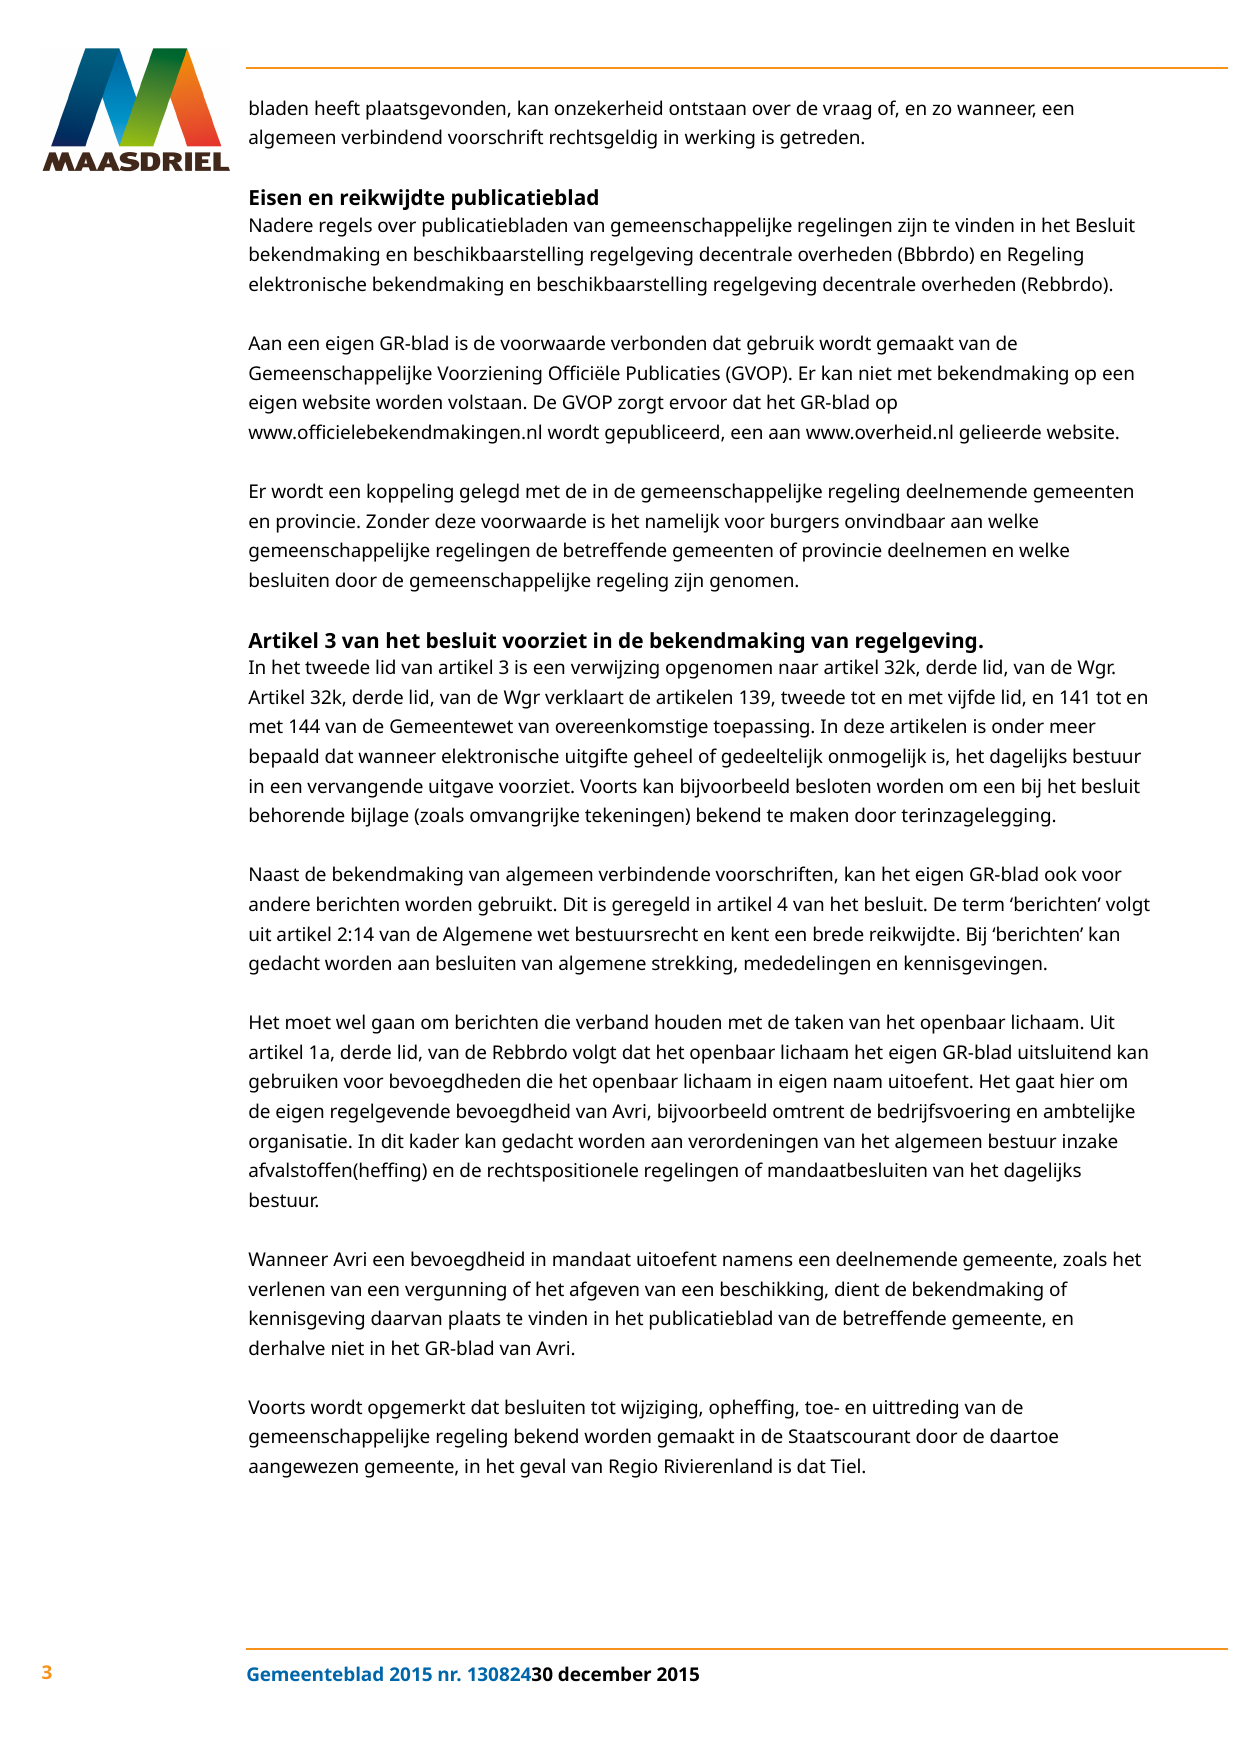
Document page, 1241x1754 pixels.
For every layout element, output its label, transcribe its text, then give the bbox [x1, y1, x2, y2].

text bladen heeft plaatsgevonden, kan onzekerheid ontstaan over de vraag of, en zo wanneer, een algemeen verbindend voorschrift rechtsgeldig in werking is getreden. [248, 95, 1152, 150]
picture [41, 47, 231, 172]
text Voorts wordt opgemerkt dat besluiten tot wijziging, opheffing, toe- en uittreding van de gemeenschappelijke regeling bekend worden gemaakt in de Staatscourant door de daartoe aangewezen gemeente, in het geval van Regio Rivierenland is dat Tiel. [248, 1394, 1152, 1479]
text Artikel 3 van het besluit voorziet in de bekendmaking van regelgeving. [248, 626, 1152, 654]
text Wanneer Avri een bevoegdheid in mandaat uitoefent namens een deelnemende gemeente, zoals het verlenen van een vergunning of het afgeven van een beschikking, dient de bekendmaking of kennisgeving daarvan plaats te vinden in het publicatieblad van de betreffende gemeente, en derhalve niet in het GR-blad van Avri. [248, 1246, 1152, 1361]
text Nadere regels over publicatiebladen van gemeenschappelijke regelingen zijn te vinden in het Besluit bekendmaking en beschikbaarstelling regelgeving decentrale overheden (Bbbrdo) en Regeling elektronische bekendmaking en beschikbaarstelling regelgeving decentrale overheden (Rebbrdo). [248, 212, 1152, 297]
text Aan een eigen GR-blad is de voorwaarde verbonden dat gebruik wordt gemaakt van de Gemeenschappelijke Voorziening Officiële Publicaties (GVOP). Er kan niet met bekendmaking op een eigen website worden volstaan. De GVOP zorgt ervoor dat het GR-blad op www.officielebekendmakingen.nl wordt gepubliceerd, een aan www.overheid.nl gelieerde website. [248, 330, 1152, 445]
text Er wordt een koppeling gelegd met de in de gemeenschappelijke regeling deelnemende gemeenten en provincie. Zonder deze voorwaarde is het namelijk voor burgers onvindbaar aan welke gemeenschappelijke regelingen de betreffende gemeenten of provincie deelnemen en welke besluiten door de gemeenschappelijke regeling zijn genomen. [248, 478, 1152, 593]
text Het moet wel gaan om berichten die verband houden met de taken van het openbaar lichaam. Uit artikel 1a, derde lid, van de Rebbrdo volgt dat het openbaar lichaam het eigen GR-blad uitsluitend kan gebruiken voor bevoegdheden die het openbaar lichaam in eigen naam uitoefent. Het gaat hier om de eigen regelgevende bevoegdheid van Avri, bijvoorbeeld omtrent de bedrijfsvoering en ambtelijke organisatie. In dit kader kan gedacht worden aan verordeningen van het algemeen bestuur inzake afvalstoffen(heffing) en de rechtspositionele regelingen of mandaatbesluiten van het dagelijks bestuur. [248, 1009, 1152, 1213]
text Eisen en reikwijdte publicatieblad [248, 183, 1152, 212]
text Naast de bekendmaking van algemeen verbindende voorschriften, kan het eigen GR-blad ook voor andere berichten worden gebruikt. Dit is geregeld in artikel 4 van het besluit. De term ‘berichten’ volgt uit artikel 2:14 van de Algemene wet bestuursrecht en kent een brede reikwijdte. Bij ‘berichten’ kan gedacht worden aan besluiten van algemene strekking, mededelingen en kennisgevingen. [248, 862, 1152, 976]
text In het tweede lid van artikel 3 is een verwijzing opgenomen naar artikel 32k, derde lid, van de Wgr. Artikel 32k, derde lid, van de Wgr verklaart de artikelen 139, tweede tot en met vijfde lid, en 141 tot en met 144 van de Gemeentewet van overeenkomstige toepassing. In deze artikelen is onder meer bepaald dat wanneer elektronische uitgifte geheel of gedeeltelijk onmogelijk is, het dagelijks bestuur in een vervangende uitgave voorziet. Voorts kan bijvoorbeeld besloten worden om een bij het besluit behorende bijlage (zoals omvangrijke tekeningen) bekend te maken door terinzagelegging. [248, 654, 1152, 828]
